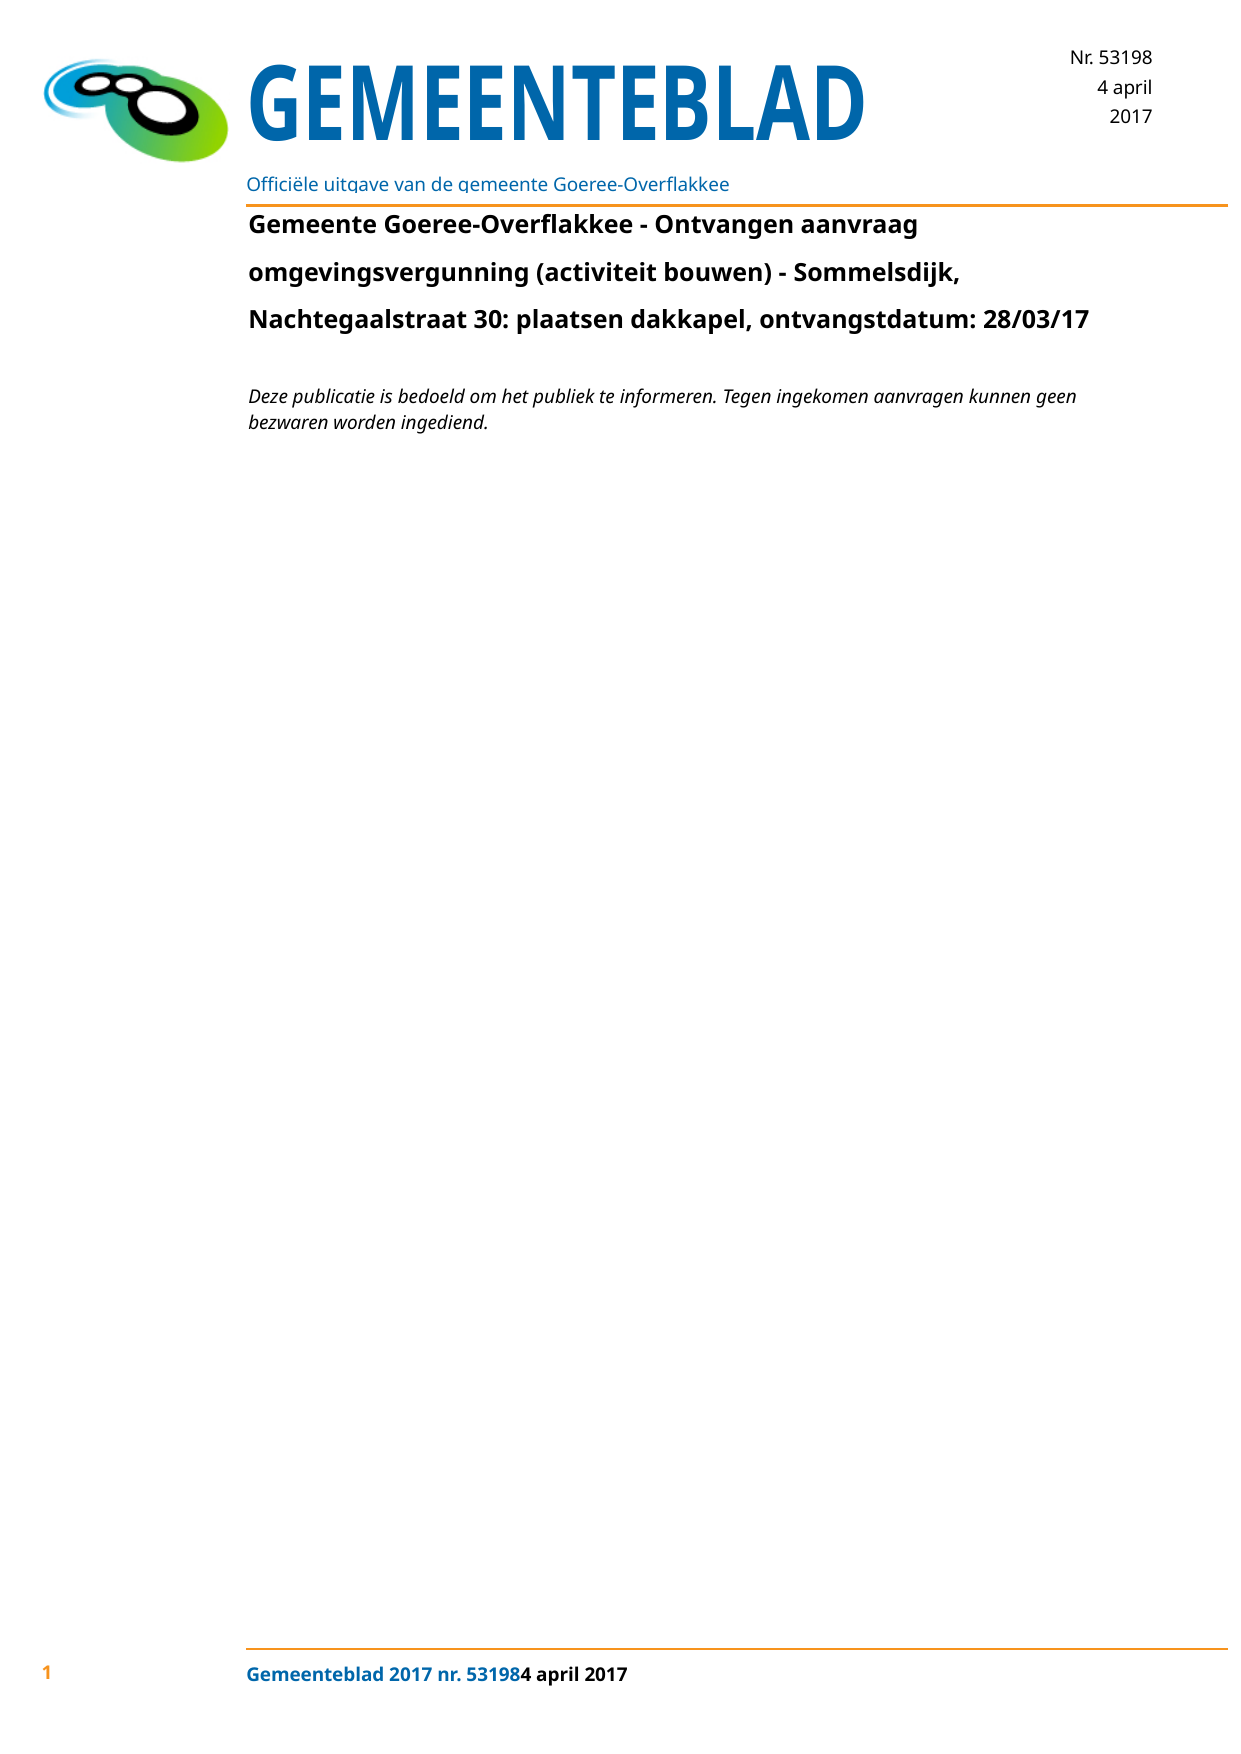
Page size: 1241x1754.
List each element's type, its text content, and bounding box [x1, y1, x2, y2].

text Gemeente Goeree-Overflakkee - Ontvangen aanvraag omgevingsvergunning (activiteit bouwen) - Sommelsdijk, Nachtegaalstraat 30: plaatsen dakkapel, ontvangstdatum: 28/03/17 [248, 207, 1152, 336]
text Deze publicatie is bedoeld om het publiek te informeren. Tegen ingekomen aanvragen kunnen geen bezwaren worden ingediend. [248, 384, 1152, 435]
picture [41, 47, 231, 172]
